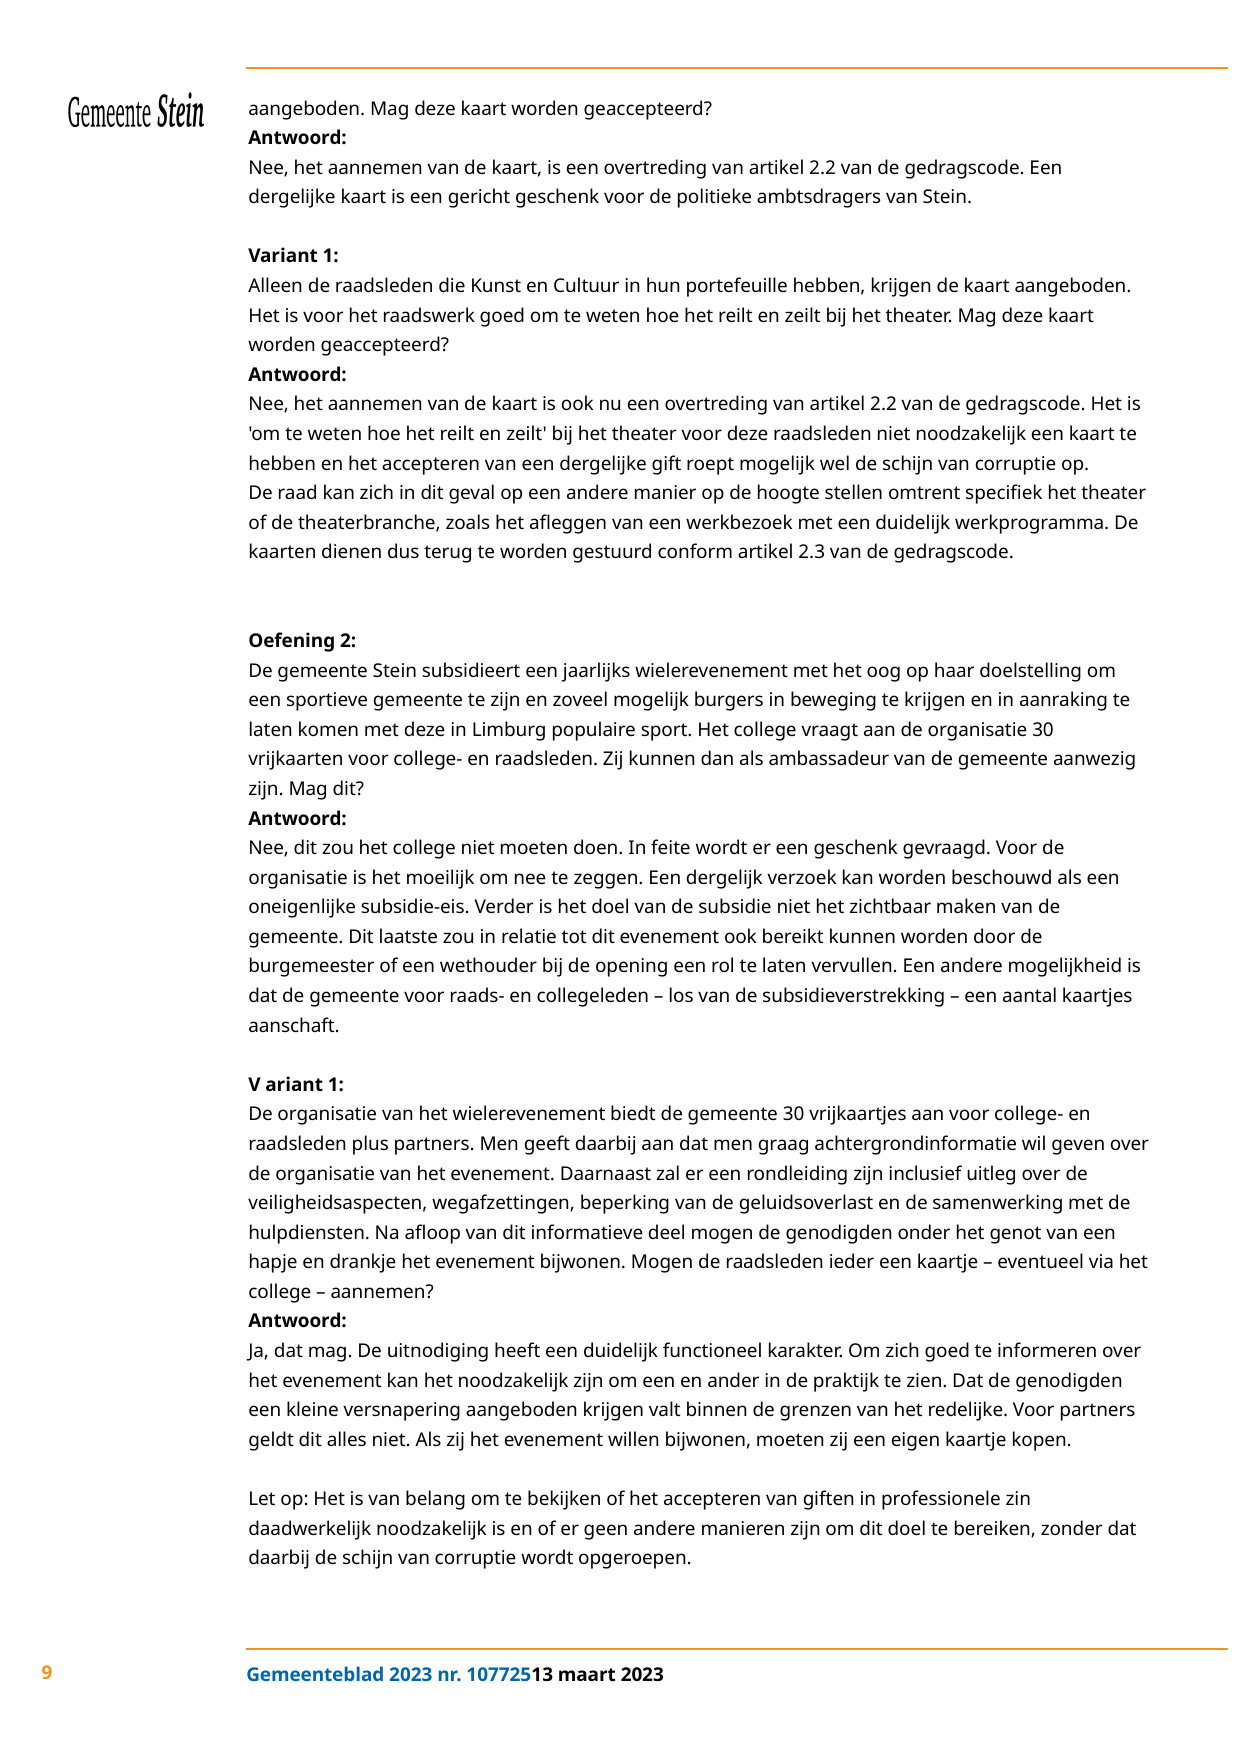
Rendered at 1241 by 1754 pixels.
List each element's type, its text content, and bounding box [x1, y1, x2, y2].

text Variant 1: [248, 243, 1152, 268]
text De raad kan zich in dit geval op een andere manier op de hoogte stellen omtrent specifiek het theater of de theaterbranche, zoals het afleggen van een werkbezoek met een duidelijk werkprogramma. De kaarten dienen dus terug te worden gestuurd conform artikel 2.3 van de gedragscode. [248, 479, 1152, 564]
text De organisatie van het wielerevenement biedt de gemeente 30 vrijkaartjes aan voor college- en raadsleden plus partners. Men geeft daarbij aan dat men graag achtergrondinformatie wil geven over de organisatie van het evenement. Daarnaast zal er een rondleiding zijn inclusief uitleg over de veiligheidsaspecten, wegafzettingen, beperking van de geluidsoverlast en de samenwerking met de hulpdiensten. Na afloop van dit informatieve deel mogen de genodigden onder het genot van een hapje en drankje het evenement bijwonen. Mogen de raadsleden ieder een kaartje – eventueel via het college – aannemen? [248, 1101, 1152, 1304]
text Nee, het aannemen van de kaart is ook nu een overtreding van artikel 2.2 van de gedragscode. Het is 'om te weten hoe het reilt en zeilt' bij het theater voor deze raadsleden niet noodzakelijk een kaart te hebben en het accepteren van een dergelijke gift roept mogelijk wel de schijn van corruptie op. [248, 391, 1152, 476]
text Ja, dat mag. De uitnodiging heeft een duidelijk functioneel karakter. Om zich goed te informeren over het evenement kan het noodzakelijk zijn om een en ander in de praktijk te zien. Dat de genodigden een kleine versnapering aangeboden krijgen valt binnen de grenzen van het redelijke. Voor partners geldt dit alles niet. Als zij het evenement willen bijwonen, moeten zij een eigen kaartje kopen. [248, 1337, 1152, 1452]
text Let op: Het is van belang om te bekijken of het accepteren van giften in professionele zin daadwerkelijk noodzakelijk is en of er geen andere manieren zijn om dit doel te bereiken, zonder dat daarbij de schijn van corruptie wordt opgeroepen. [248, 1485, 1152, 1570]
picture [41, 47, 231, 172]
text De gemeente Stein subsidieert een jaarlijks wielerevenement met het oog op haar doelstelling om een sportieve gemeente te zijn en zoveel mogelijk burgers in beweging te krijgen en in aanraking te laten komen met deze in Limburg populaire sport. Het college vraagt aan de organisatie 30 vrijkaarten voor college- en raadsleden. Zij kunnen dan als ambassadeur van de gemeente aanwezig zijn. Mag dit? [248, 657, 1152, 801]
text Alleen de raadsleden die Kunst en Cultuur in hun portefeuille hebben, krijgen de kaart aangeboden. Het is voor het raadswerk goed om te weten hoe het reilt en zeilt bij het theater. Mag deze kaart worden geaccepteerd? [248, 272, 1152, 357]
text Antwoord: [248, 1308, 1152, 1333]
text V ariant 1: [248, 1071, 1152, 1097]
text aangeboden. Mag deze kaart worden geaccepteerd? [248, 95, 1152, 121]
text Antwoord: [248, 361, 1152, 387]
text Nee, dit zou het college niet moeten doen. In feite wordt er een geschenk gevraagd. Voor de organisatie is het moeilijk om nee te zeggen. Een dergelijk verzoek kan worden beschouwd als een oneigenlijke subsidie-eis. Verder is het doel van de subsidie niet het zichtbaar maken van de gemeente. Dit laatste zou in relatie tot dit evenement ook bereikt kunnen worden door de burgemeester of een wethouder bij de opening een rol te laten vervullen. Een andere mogelijkheid is dat de gemeente voor raads- en collegeleden – los van de subsidieverstrekking – een aantal kaartjes aanschaft. [248, 834, 1152, 1038]
text Antwoord: [248, 124, 1152, 150]
text Antwoord: [248, 805, 1152, 831]
text Nee, het aannemen van de kaart, is een overtreding van artikel 2.2 van de gedragscode. Een dergelijke kaart is een gericht geschenk voor de politieke ambtsdragers van Stein. [248, 154, 1152, 209]
text Oefening 2: [248, 627, 1152, 653]
